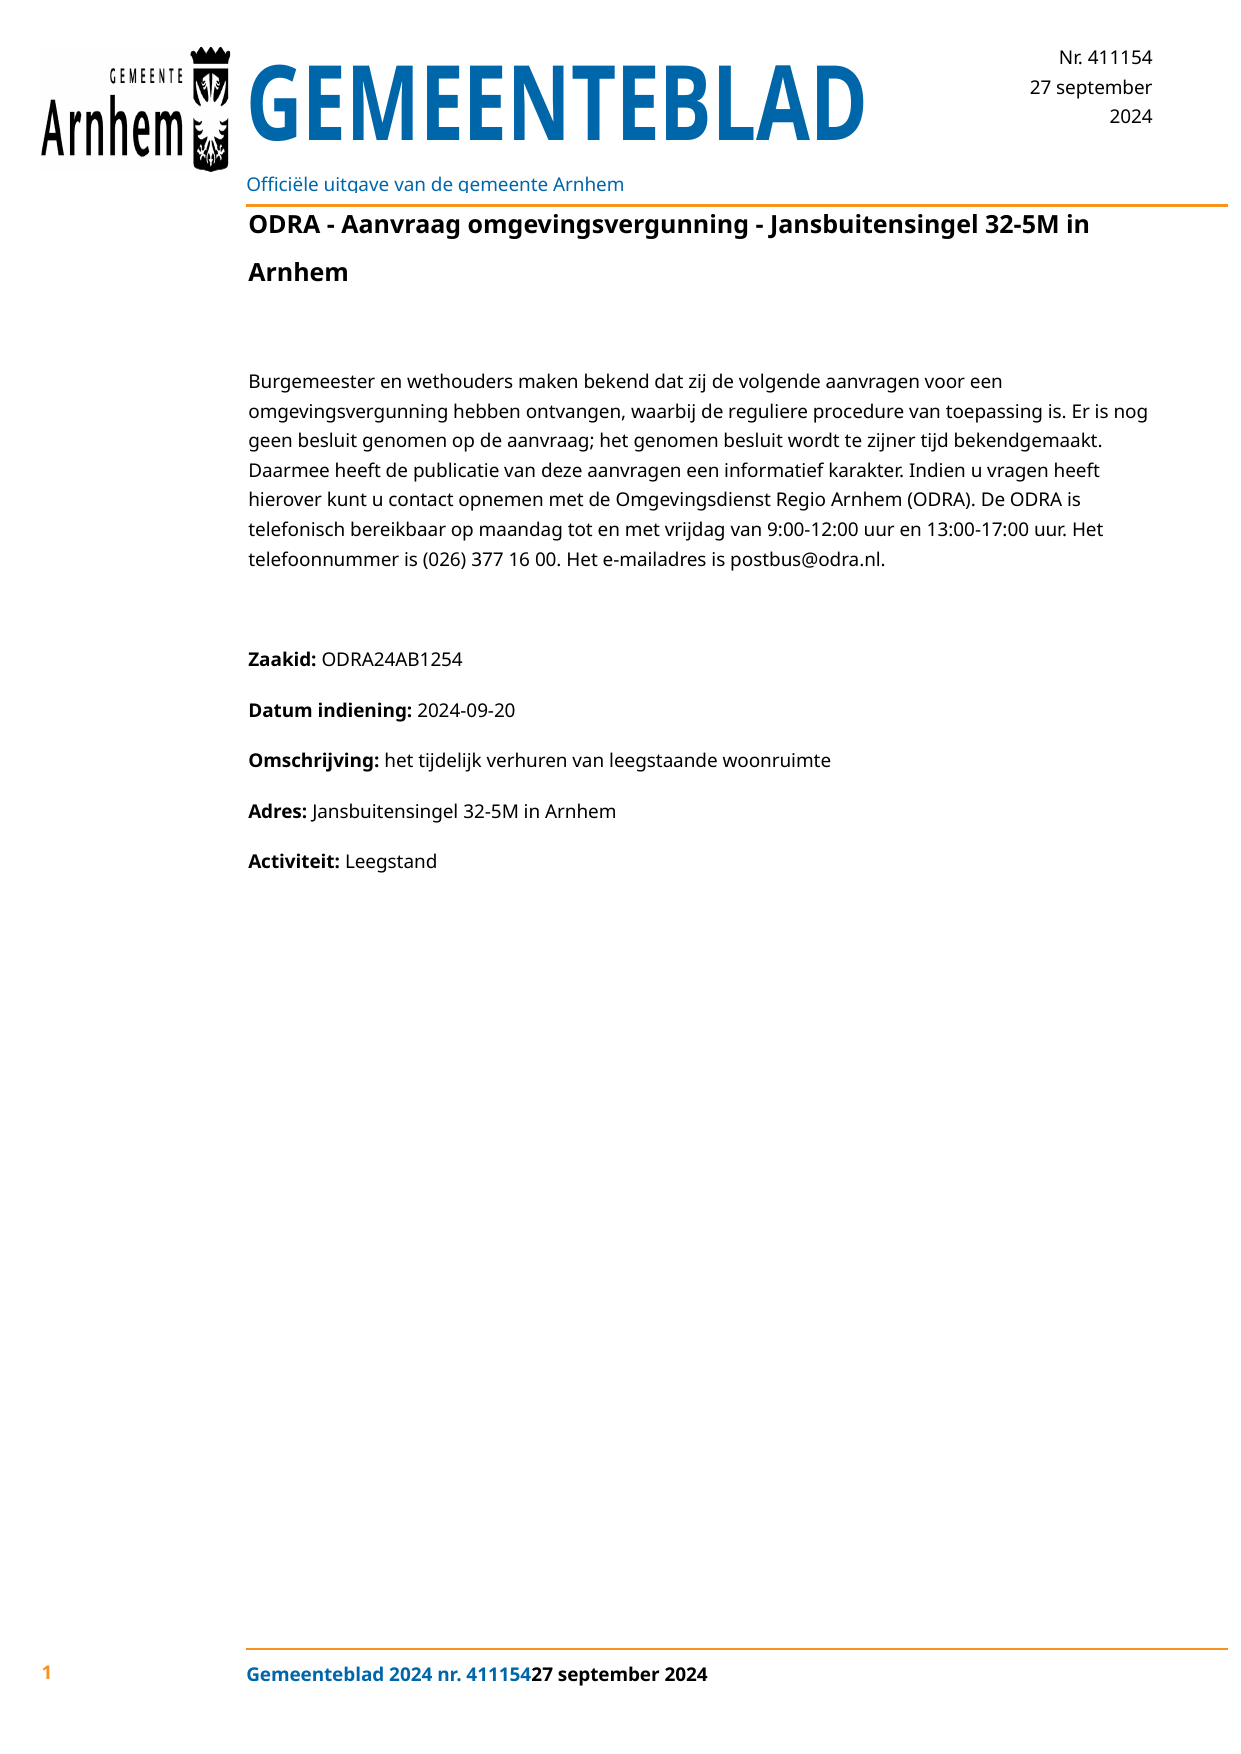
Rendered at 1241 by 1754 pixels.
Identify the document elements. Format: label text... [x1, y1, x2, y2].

text Adres: Jansbuitensingel 32-5M in Arnhem [248, 798, 1152, 824]
text Datum indiening: 2024-09-20 [248, 697, 1152, 723]
text Burgemeester en wethouders maken bekend dat zij de volgende aanvragen voor een omgevingsvergunning hebben ontvangen, waarbij de reguliere procedure van toepassing is. Er is nog geen besluit genomen op de aanvraag; het genomen besluit wordt te zijner tijd bekendgemaakt. Daarmee heeft de publicatie van deze aanvragen een informatief karakter. Indien u vragen heeft hierover kunt u contact opnemen met de Omgevingsdienst Regio Arnhem (ODRA). De ODRA is telefonisch bereikbaar op maandag tot en met vrijdag van 9:00-12:00 uur en 13:00-17:00 uur. Het telefoonnummer is (026) 377 16 00. Het e-mailadres is postbus@odra.nl. [248, 368, 1152, 572]
text Activiteit: Leegstand [248, 848, 1152, 874]
text ODRA - Aanvraag omgevingsvergunning - Jansbuitensingel 32-5M in Arnhem [248, 207, 1152, 288]
picture [41, 47, 231, 172]
text Zaakid: ODRA24AB1254 [248, 647, 1152, 672]
text Omschrijving: het tijdelijk verhuren van leegstaande woonruimte [248, 747, 1152, 773]
